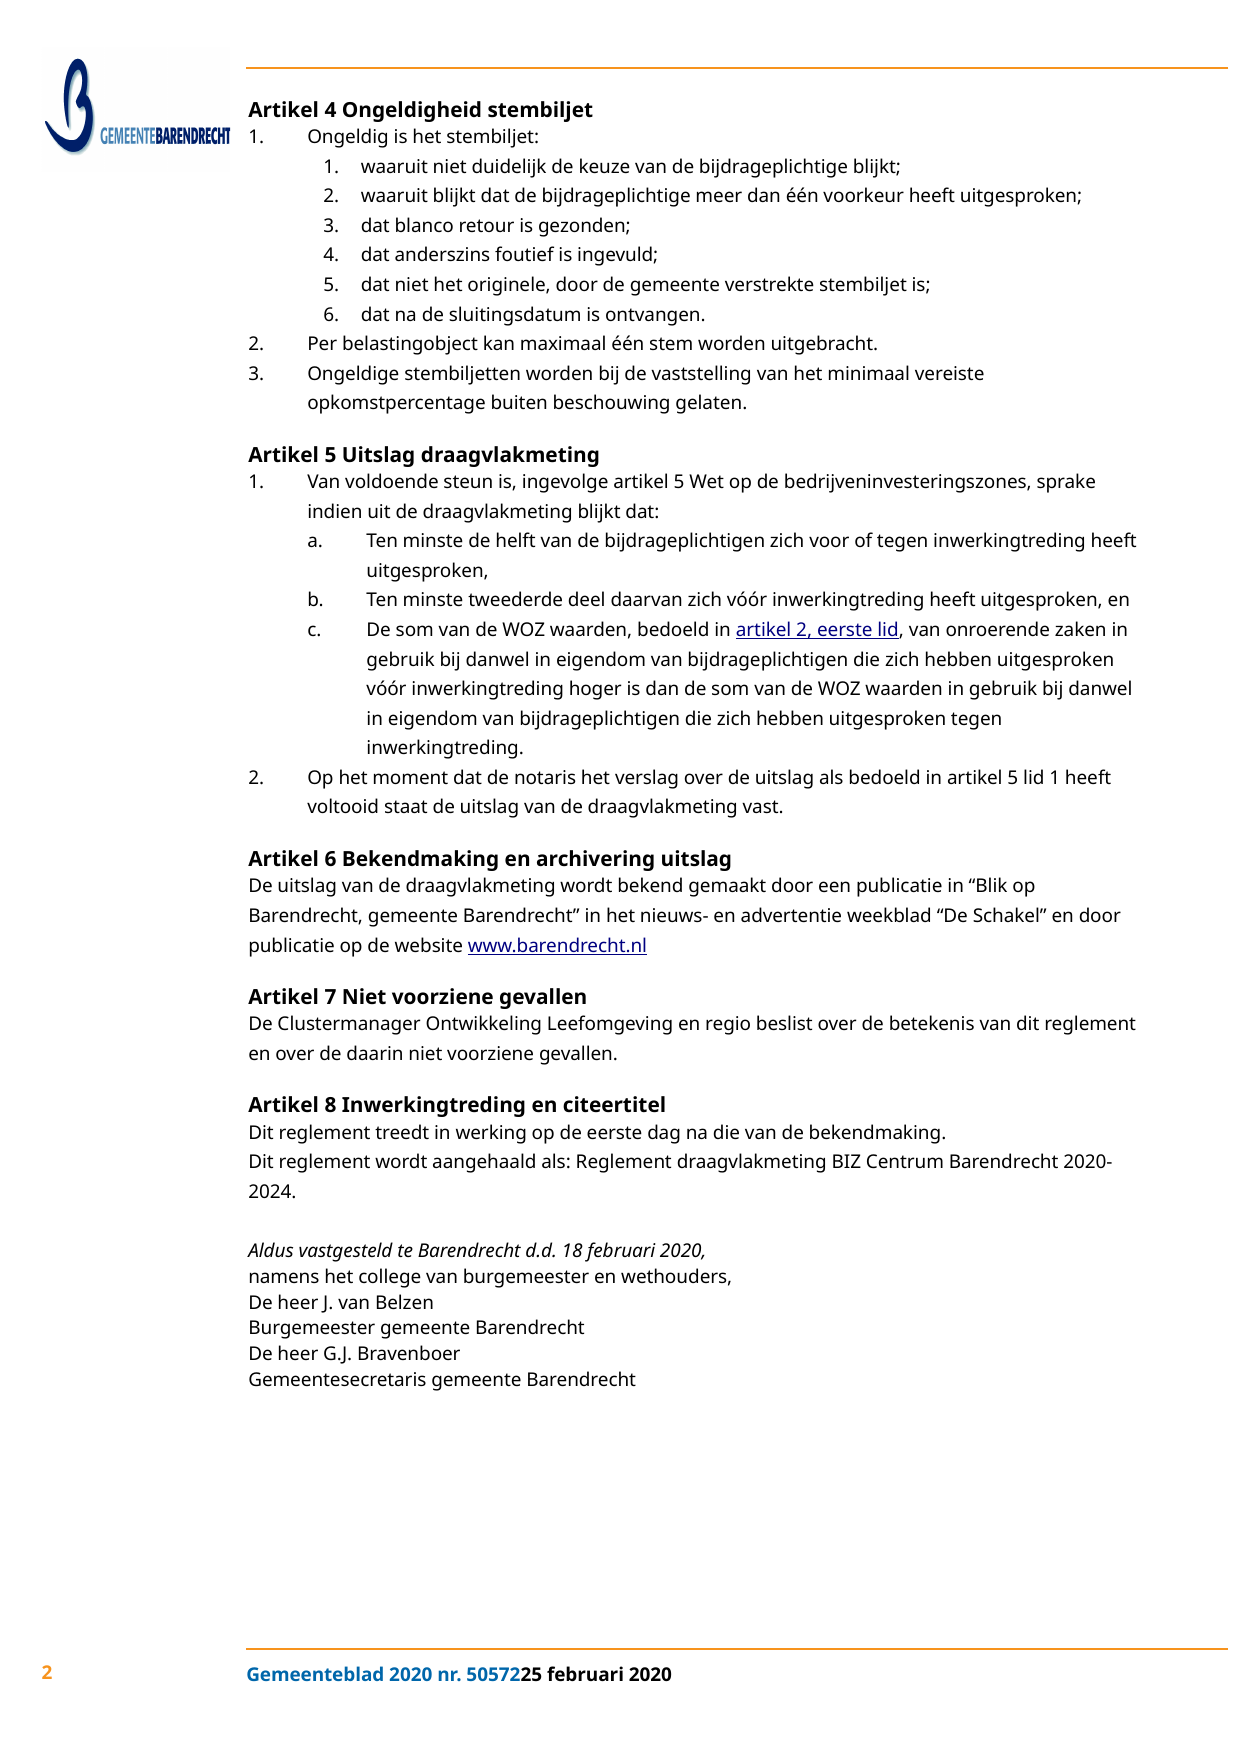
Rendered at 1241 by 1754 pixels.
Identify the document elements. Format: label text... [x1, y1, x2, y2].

text Artikel 4 Ongeldigheid stembiljet [248, 95, 1152, 123]
text De heer G.J. Bravenboer [248, 1340, 1152, 1366]
list waaruit niet duidelijk de keuze van de bijdrageplichtige blijkt; [323, 153, 1152, 178]
list Ongeldig is het stembiljet: [248, 123, 1152, 149]
list Ten minste tweederde deel daarvan zich vóór inwerkingtreding heeft uitgesproken, en [307, 587, 1152, 612]
list Ten minste de helft van de bijdrageplichtigen zich voor of tegen inwerkingtreding heeft uitgesproken, [307, 527, 1152, 583]
list Ongeldige stembiljetten worden bij de vaststelling van het minimaal vereiste opkomstpercentage buiten beschouwing gelaten. [248, 360, 1152, 415]
text De Clustermanager Ontwikkeling Leefomgeving en regio beslist over de betekenis van dit reglement en over de daarin niet voorziene gevallen. [248, 1011, 1152, 1066]
list Van voldoende steun is, ingevolge artikel 5 Wet op de bedrijveninvesteringszones, sprake indien uit de draagvlakmeting blijkt dat: [248, 468, 1152, 524]
picture [41, 47, 231, 172]
text De heer J. van Belzen [248, 1289, 1152, 1314]
text Gemeentesecretaris gemeente Barendrecht [248, 1366, 1152, 1392]
text Artikel 5 Uitslag draagvlakmeting [248, 440, 1152, 468]
list dat niet het originele, door de gemeente verstrekte stembiljet is; [323, 271, 1152, 297]
text Dit reglement wordt aangehaald als: Reglement draagvlakmeting BIZ Centrum Barendrecht 2020-2024. [248, 1149, 1152, 1204]
list Op het moment dat de notaris het verslag over de uitslag als bedoeld in artikel 5 lid 1 heeft voltooid staat de uitslag van de draagvlakmeting vast. [248, 764, 1152, 819]
text Burgemeester gemeente Barendrecht [248, 1314, 1152, 1340]
list waaruit blijkt dat de bijdrageplichtige meer dan één voorkeur heeft uitgesproken; [323, 182, 1152, 208]
text De uitslag van de draagvlakmeting wordt bekend gemaakt door een publicatie in “Blik op Barendrecht, gemeente Barendrecht” in het nieuws- en advertentie weekblad “De Schakel” en door publicatie op de website www.barendrecht.nl [248, 873, 1152, 957]
text Artikel 7 Niet voorziene gevallen [248, 982, 1152, 1011]
list dat na de sluitingsdatum is ontvangen. [323, 301, 1152, 326]
list De som van de WOZ waarden, bedoeld in artikel 2, eerste lid, van onroerende zaken in gebruik bij danwel in eigendom van bijdrageplichtigen die zich hebben uitgesproken vóór inwerkingtreding hoger is dan de som van de WOZ waarden in gebruik bij danwel in eigendom van bijdrageplichtigen die zich hebben uitgesproken tegen inwerkingtreding. [307, 616, 1152, 760]
list Per belastingobject kan maximaal één stem worden uitgebracht. [248, 330, 1152, 356]
text Aldus vastgesteld te Barendrecht d.d. 18 februari 2020, [248, 1237, 1152, 1263]
text namens het college van burgemeester en wethouders, [248, 1263, 1152, 1289]
text Artikel 8 Inwerkingtreding en citeertitel [248, 1091, 1152, 1119]
list dat anderszins foutief is ingevuld; [323, 242, 1152, 267]
text Dit reglement treedt in werking op de eerste dag na die van de bekendmaking. [248, 1119, 1152, 1145]
list dat blanco retour is gezonden; [323, 212, 1152, 238]
text Artikel 6 Bekendmaking en archivering uitslag [248, 844, 1152, 873]
